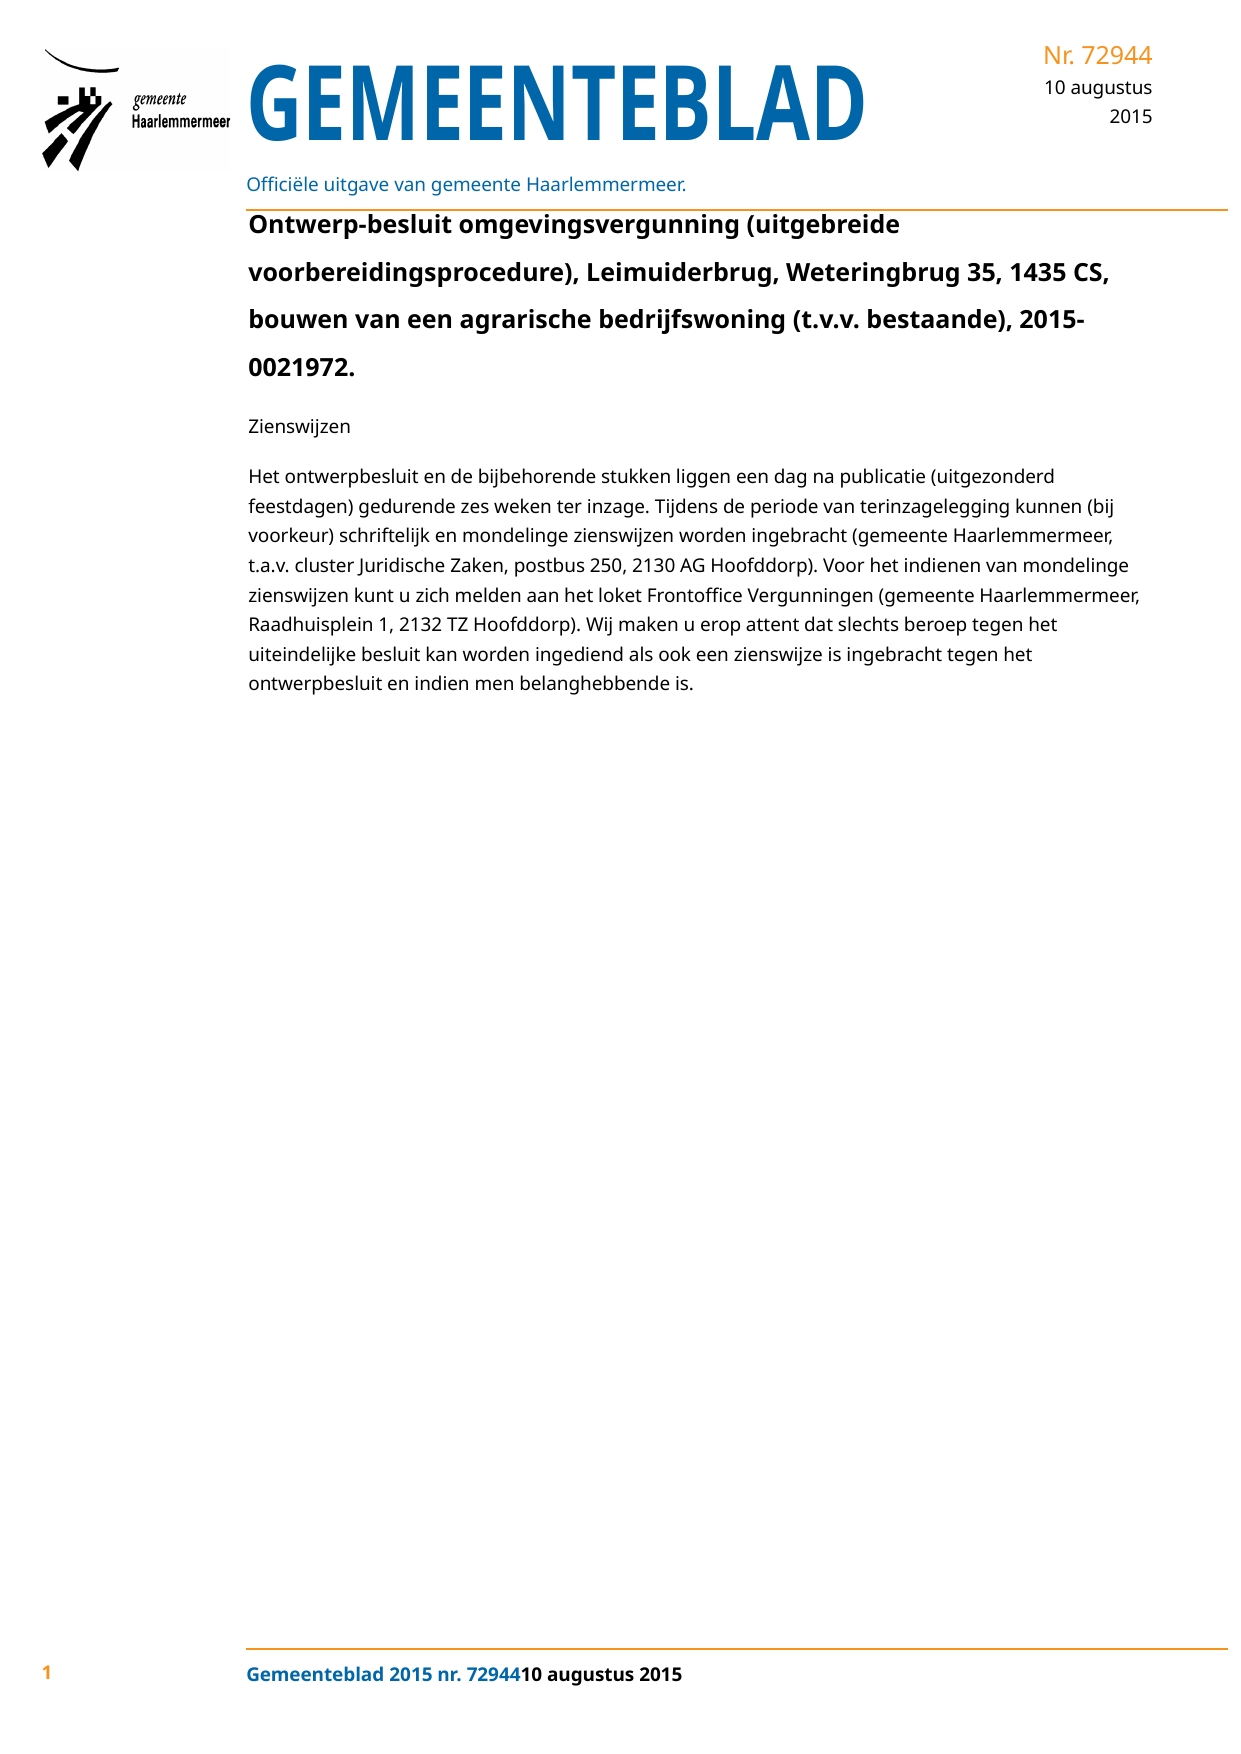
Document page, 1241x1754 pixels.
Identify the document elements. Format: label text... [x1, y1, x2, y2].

text Ontwerp-besluit omgevingsvergunning (uitgebreide voorbereidingsprocedure), Leimuiderbrug, Weteringbrug 35, 1435 CS, bouwen van een agrarische bedrijfswoning (t.v.v. bestaande), 2015-0021972. [248, 211, 1152, 384]
picture [41, 47, 231, 172]
text Het ontwerpbesluit en de bijbehorende stukken liggen een dag na publicatie (uitgezonderd feestdagen) gedurende zes weken ter inzage. Tijdens de periode van terinzagelegging kunnen (bij voorkeur) schriftelijk en mondelinge zienswijzen worden ingebracht (gemeente Haarlemmermeer, t.a.v. cluster Juridische Zaken, postbus 250, 2130 AG Hoofddorp). Voor het indienen van mondelinge zienswijzen kunt u zich melden aan het loket Frontoffice Vergunningen (gemeente Haarlemmermeer, Raadhuisplein 1, 2132 TZ Hoofddorp). Wij maken u erop attent dat slechts beroep tegen het uiteindelijke besluit kan worden ingediend als ook een zienswijze is ingebracht tegen het ontwerpbesluit en indien men belanghebbende is. [248, 463, 1152, 696]
text Zienswijzen [248, 413, 1152, 439]
